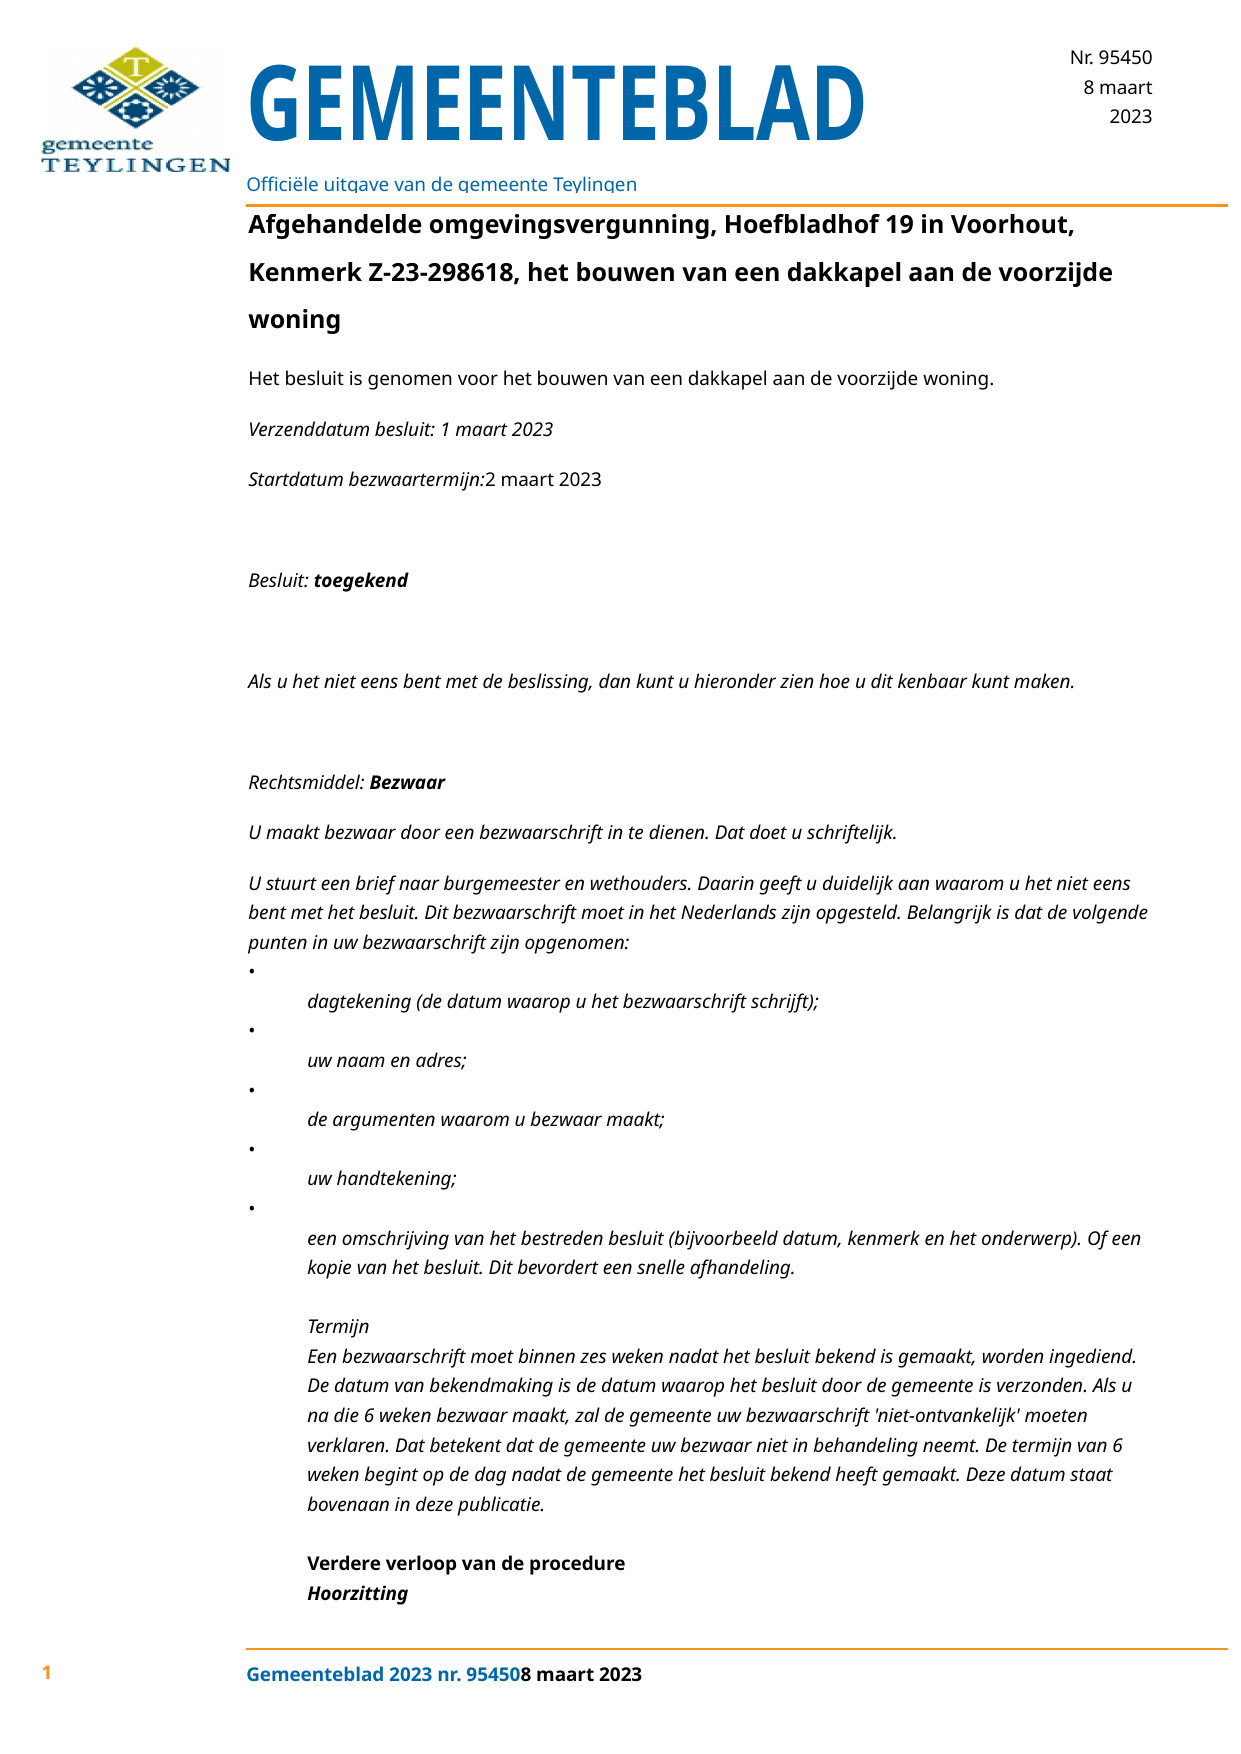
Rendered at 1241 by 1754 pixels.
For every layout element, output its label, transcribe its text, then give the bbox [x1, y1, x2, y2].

list Hoorzitting [248, 1580, 1152, 1605]
list Termijn [248, 1313, 1152, 1339]
text U stuurt een brief naar burgemeester en wethouders. Daarin geeft u duidelijk aan waarom u het niet eens bent met het besluit. Dit bezwaarschrift moet in het Nederlands zijn opgesteld. Belangrijk is dat de volgende punten in uw bezwaarschrift zijn opgenomen: [248, 870, 1152, 954]
list Verdere verloop van de procedure [248, 1550, 1152, 1576]
list uw naam en adres; [248, 1047, 1152, 1073]
text Startdatum bezwaartermijn:2 maart 2023 [248, 466, 1152, 492]
list een omschrijving van het bestreden besluit (bijvoorbeeld datum, kenmerk en het onderwerp). Of een kopie van het besluit. Dit bevordert een snelle afhandeling. [248, 1225, 1152, 1280]
list de argumenten waarom u bezwaar maakt; [248, 1106, 1152, 1132]
list Een bezwaarschrift moet binnen zes weken nadat het besluit bekend is gemaakt, worden ingediend. De datum van bekendmaking is de datum waarop het besluit door de gemeente is verzonden. Als u na die 6 weken bezwaar maakt, zal de gemeente uw bezwaarschrift 'niet-ontvankelijk' moeten verklaren. Dat betekent dat de gemeente uw bezwaar niet in behandeling neemt. De termijn van 6 weken begint op de dag nadat de gemeente het besluit bekend heeft gemaakt. Deze datum staat bovenaan in deze publicatie. [248, 1343, 1152, 1517]
text Afgehandelde omgevingsvergunning, Hoefbladhof 19 in Voorhout, Kenmerk Z-23-298618, het bouwen van een dakkapel aan de voorzijde woning [248, 207, 1152, 336]
list dagtekening (de datum waarop u het bezwaarschrift schrijft); [248, 988, 1152, 1014]
text Het besluit is genomen voor het bouwen van een dakkapel aan de voorzijde woning. [248, 366, 1152, 391]
text U maakt bezwaar door een bezwaarschrift in te dienen. Dat doet u schriftelijk. [248, 819, 1152, 845]
text Besluit: toegekend [248, 567, 1152, 593]
text Verzenddatum besluit: 1 maart 2023 [248, 416, 1152, 442]
picture [41, 47, 231, 172]
list uw handtekening; [248, 1166, 1152, 1191]
text Als u het niet eens bent met de beslissing, dan kunt u hieronder zien hoe u dit kenbaar kunt maken. [248, 668, 1152, 694]
text Rechtsmiddel: Bezwaar [248, 769, 1152, 794]
